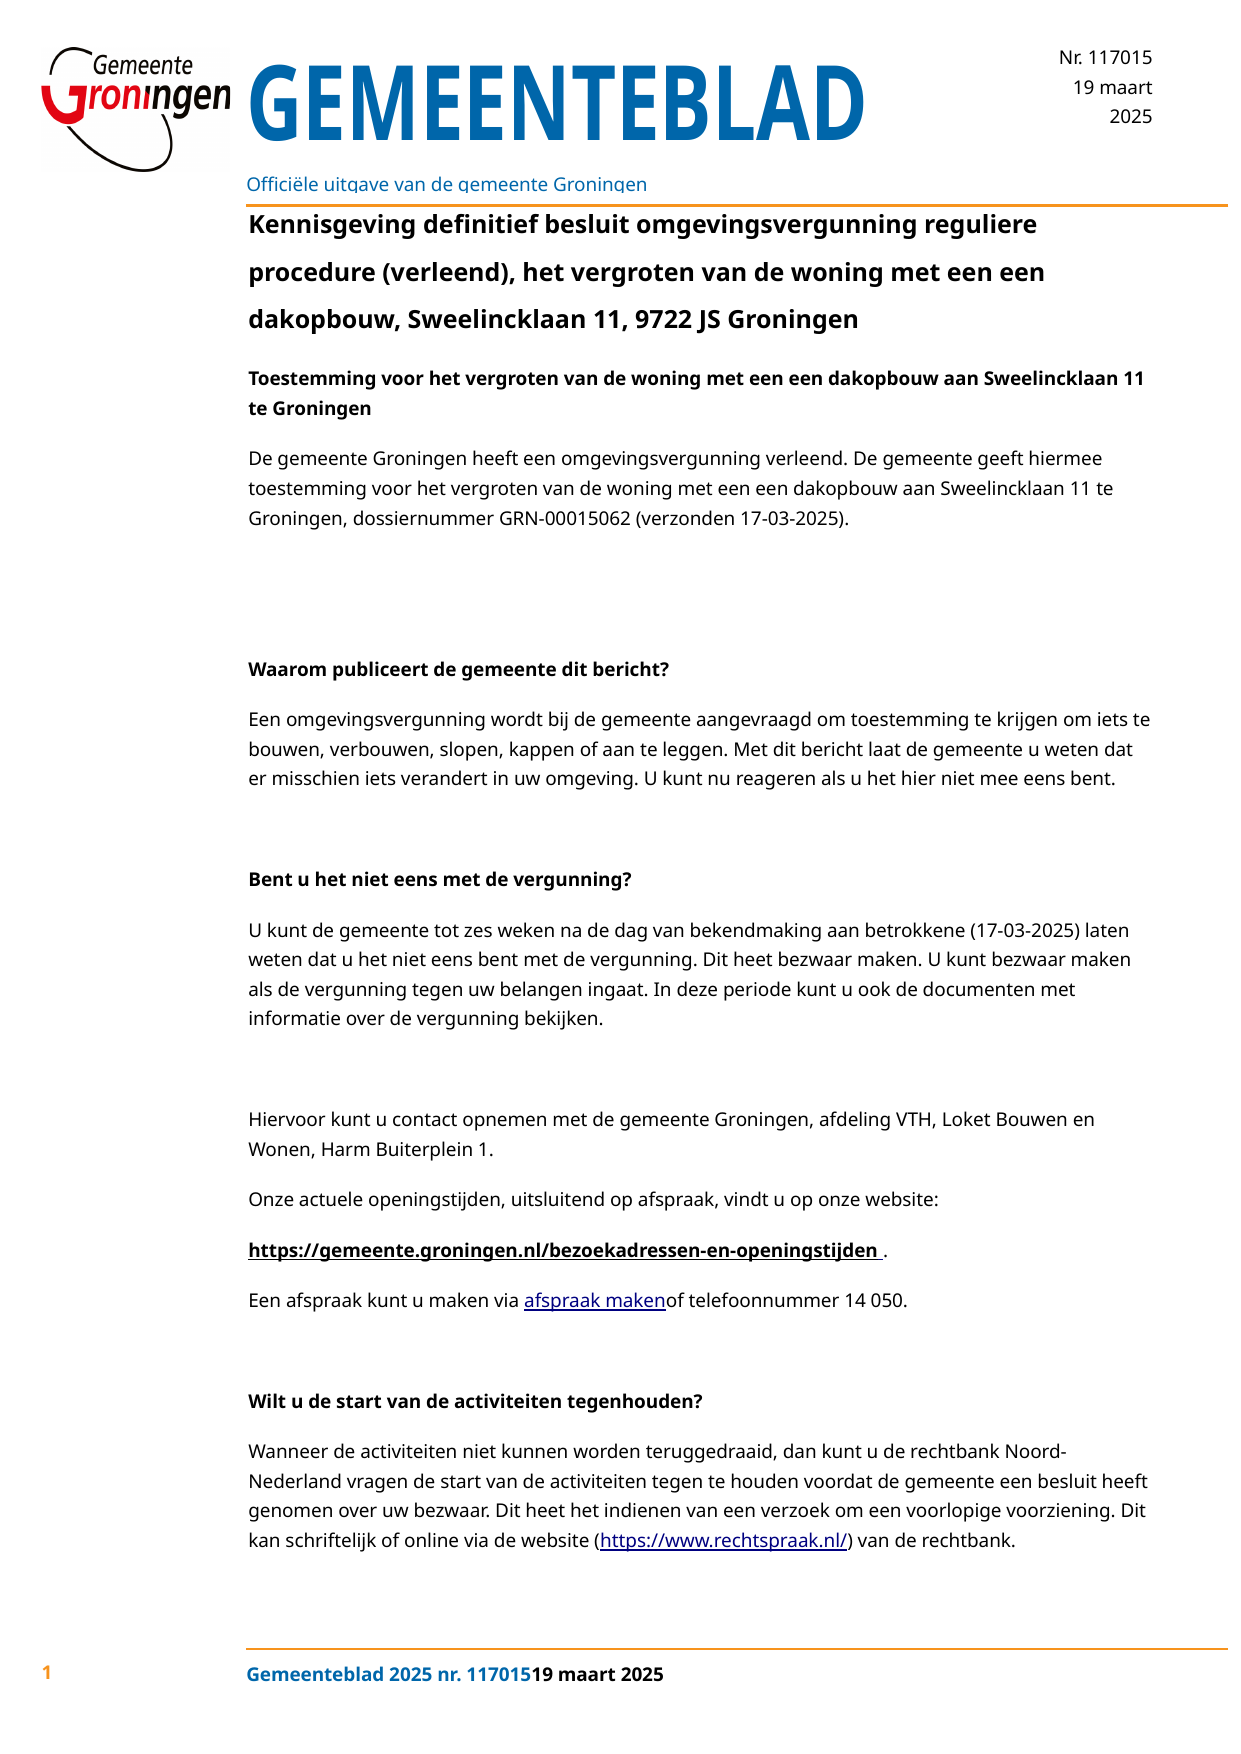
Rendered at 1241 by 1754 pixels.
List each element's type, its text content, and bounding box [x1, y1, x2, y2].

text Onze actuele openingstijden, uitsluitend op afspraak, vindt u op onze website: [248, 1186, 1152, 1212]
text Wilt u de start van de activiteiten tegenhouden? [248, 1388, 1152, 1414]
text Wanneer de activiteiten niet kunnen worden teruggedraaid, dan kunt u de rechtbank Noord-Nederland vragen de start van de activiteiten tegen te houden voordat de gemeente een besluit heeft genomen over uw bezwaar. Dit heet het indienen van een verzoek om een voorlopige voorziening. Dit kan schriftelijk of online via de website (https://www.rechtspraak.nl/) van de rechtbank. [248, 1438, 1152, 1553]
text Waarom publiceert de gemeente dit bericht? [248, 656, 1152, 682]
text Toestemming voor het vergroten van de woning met een een dakopbouw aan Sweelincklaan 11 te Groningen [248, 366, 1152, 421]
text Kennisgeving definitief besluit omgevingsvergunning reguliere procedure (verleend), het vergroten van de woning met een een dakopbouw, Sweelincklaan 11, 9722 JS Groningen [248, 207, 1152, 336]
text https://gemeente.groningen.nl/bezoekadressen-en-openingstijden . [248, 1237, 1152, 1262]
text Hiervoor kunt u contact opnemen met de gemeente Groningen, afdeling VTH, Loket Bouwen en Wonen, Harm Buiterplein 1. [248, 1106, 1152, 1162]
text Een omgevingsvergunning wordt bij de gemeente aangevraagd om toestemming te krijgen om iets te bouwen, verbouwen, slopen, kappen of aan te leggen. Met dit bericht laat de gemeente u weten dat er misschien iets verandert in uw omgeving. U kunt nu reageren als u het hier niet mee eens bent. [248, 706, 1152, 791]
text U kunt de gemeente tot zes weken na de dag van bekendmaking aan betrokkene (17-03-2025) laten weten dat u het niet eens bent met de vergunning. Dit heet bezwaar maken. U kunt bezwaar maken als de vergunning tegen uw belangen ingaat. In deze periode kunt u ook de documenten met informatie over de vergunning bekijken. [248, 917, 1152, 1031]
text Een afspraak kunt u maken via afspraak makenof telefoonnummer 14 050. [248, 1287, 1152, 1313]
text De gemeente Groningen heeft een omgevingsvergunning verleend. De gemeente geeft hiermee toestemming voor het vergroten van de woning met een een dakopbouw aan Sweelincklaan 11 te Groningen, dossiernummer GRN-00015062 (verzonden 17-03-2025). [248, 446, 1152, 530]
text Bent u het niet eens met de vergunning? [248, 866, 1152, 892]
picture [41, 47, 231, 172]
